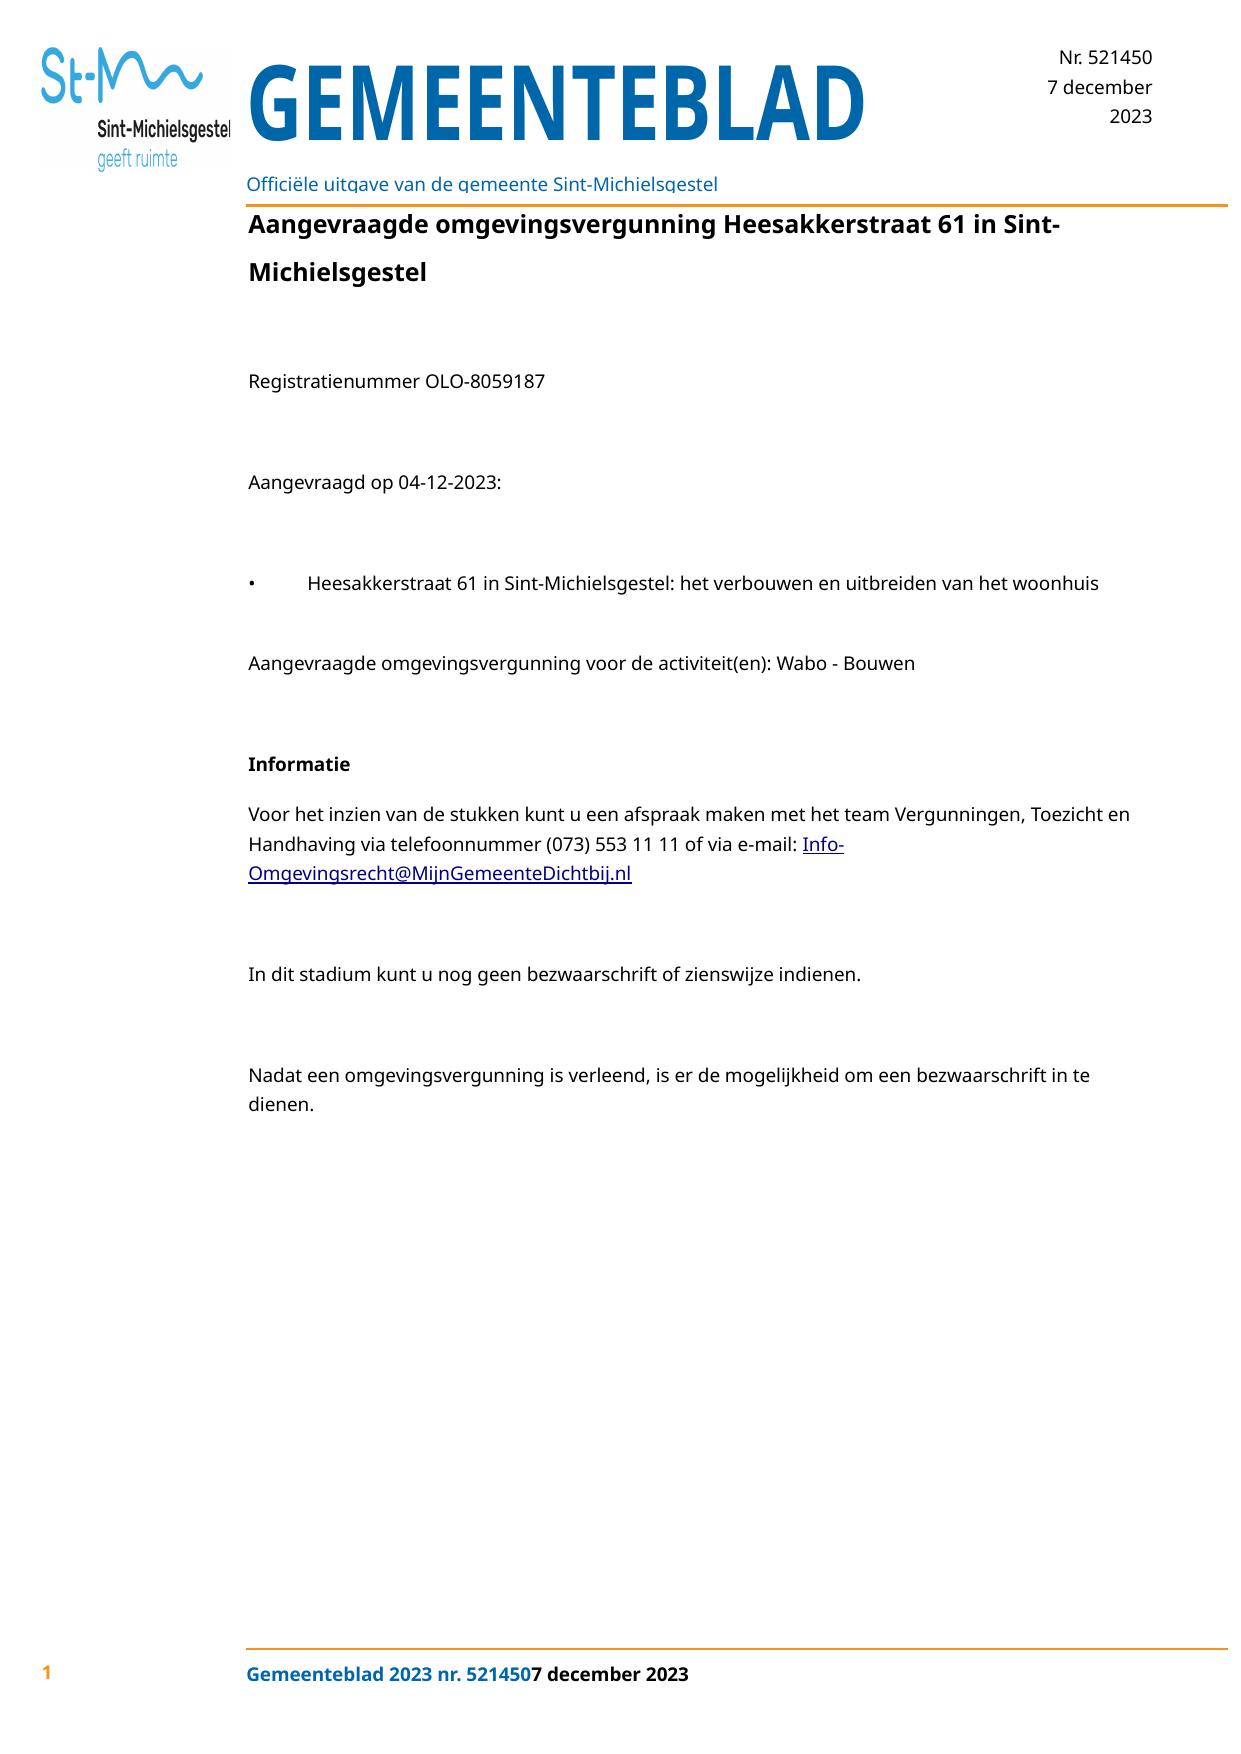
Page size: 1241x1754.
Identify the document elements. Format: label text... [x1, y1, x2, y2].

text Registratienummer OLO-8059187 [248, 368, 1152, 394]
text Nadat een omgevingsvergunning is verleend, is er de mogelijkheid om een bezwaarschrift in te dienen. [248, 1062, 1152, 1117]
picture [41, 47, 231, 172]
text Aangevraagde omgevingsvergunning Heesakkerstraat 61 in Sint-Michielsgestel [248, 207, 1152, 288]
text Aangevraagd op 04-12-2023: [248, 469, 1152, 495]
text In dit stadium kunt u nog geen bezwaarschrift of zienswijze indienen. [248, 961, 1152, 987]
text Aangevraagde omgevingsvergunning voor de activiteit(en): Wabo - Bouwen [248, 650, 1152, 676]
text Voor het inzien van de stukken kunt u een afspraak maken met het team Vergunningen, Toezicht en Handhaving via telefoonnummer (073) 553 11 11 of via e-mail: Info-Omgevingsrecht@MijnGemeenteDichtbij.nl [248, 801, 1152, 886]
text Informatie [248, 751, 1152, 777]
list Heesakkerstraat 61 in Sint-Michielsgestel: het verbouwen en uitbreiden van het woonhuis [248, 570, 1152, 596]
